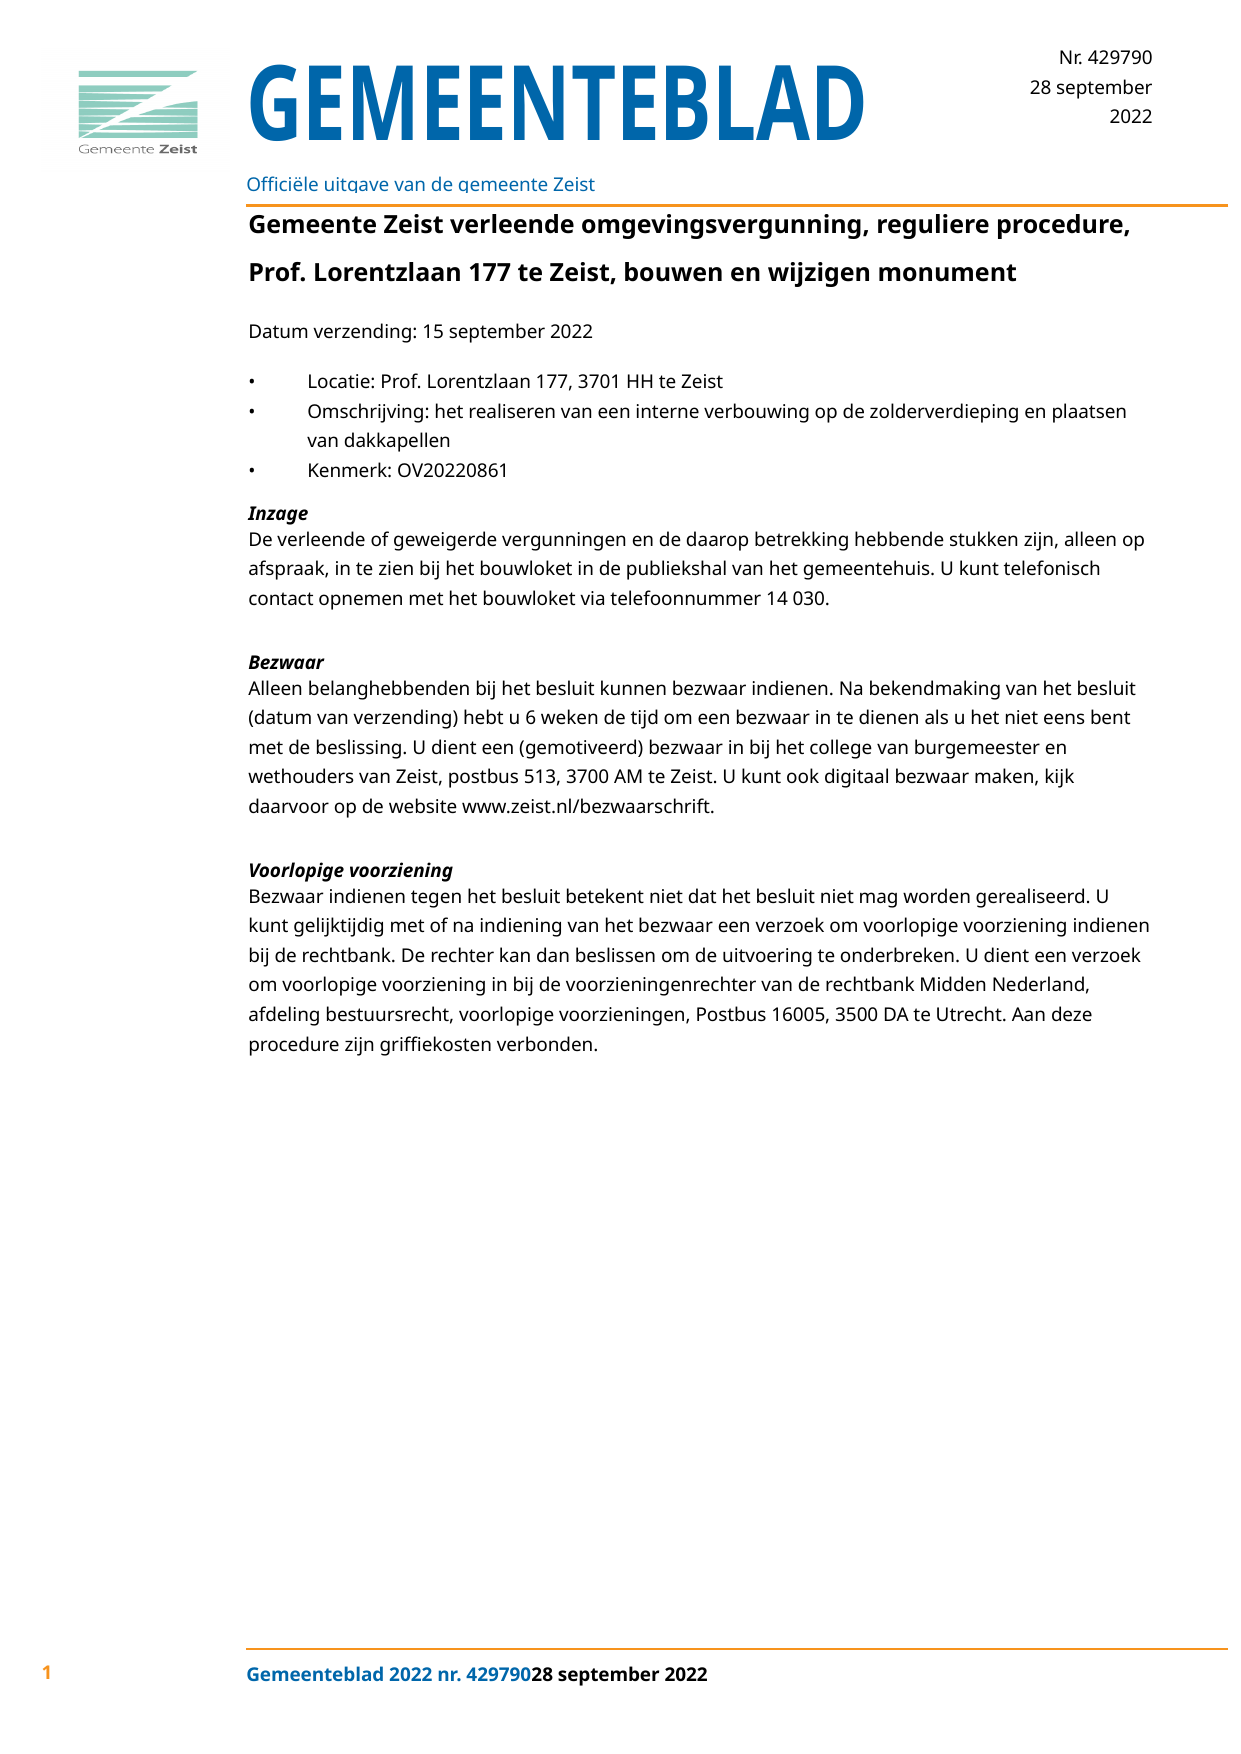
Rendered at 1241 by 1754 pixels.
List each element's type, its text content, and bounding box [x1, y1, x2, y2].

picture [41, 47, 231, 172]
text Gemeente Zeist verleende omgevingsvergunning, reguliere procedure, Prof. Lorentzlaan 177 te Zeist, bouwen en wijzigen monument [248, 207, 1152, 288]
text Bezwaar indienen tegen het besluit betekent niet dat het besluit niet mag worden gerealiseerd. U kunt gelijktijdig met of na indiening van het bezwaar een verzoek om voorlopige voorziening indienen bij de rechtbank. De rechter kan dan beslissen om de uitvoering te onderbreken. U dient een verzoek om voorlopige voorziening in bij de voorzieningenrechter van de rechtbank Midden Nederland, afdeling bestuursrecht, voorlopige voorzieningen, Postbus 16005, 3500 DA te Utrecht. Aan deze procedure zijn griffiekosten verbonden. [248, 883, 1152, 1056]
text Datum verzending: 15 september 2022 [248, 318, 1152, 344]
text Inzage [248, 500, 1152, 526]
text Bezwaar [248, 649, 1152, 675]
text De verleende of geweigerde vergunningen en de daarop betrekking hebbende stukken zijn, alleen op afspraak, in te zien bij het bouwloket in de publiekshal van het gemeentehuis. U kunt telefonisch contact opnemen met het bouwloket via telefoonnummer 14 030. [248, 526, 1152, 611]
list Omschrijving: het realiseren van een interne verbouwing op de zolderverdieping en plaatsen van dakkapellen [248, 398, 1152, 453]
list Kenmerk: OV20220861 [248, 457, 1152, 483]
list Locatie: Prof. Lorentzlaan 177, 3701 HH te Zeist [248, 368, 1152, 394]
text Alleen belanghebbenden bij het besluit kunnen bezwaar indienen. Na bekendmaking van het besluit (datum van verzending) hebt u 6 weken de tijd om een bezwaar in te dienen als u het niet eens bent met de beslissing. U dient een (gemotiveerd) bezwaar in bij het college van burgemeester en wethouders van Zeist, postbus 513, 3700 AM te Zeist. U kunt ook digitaal bezwaar maken, kijk daarvoor op de website www.zeist.nl/bezwaarschrift. [248, 675, 1152, 819]
text Voorlopige voorziening [248, 857, 1152, 883]
